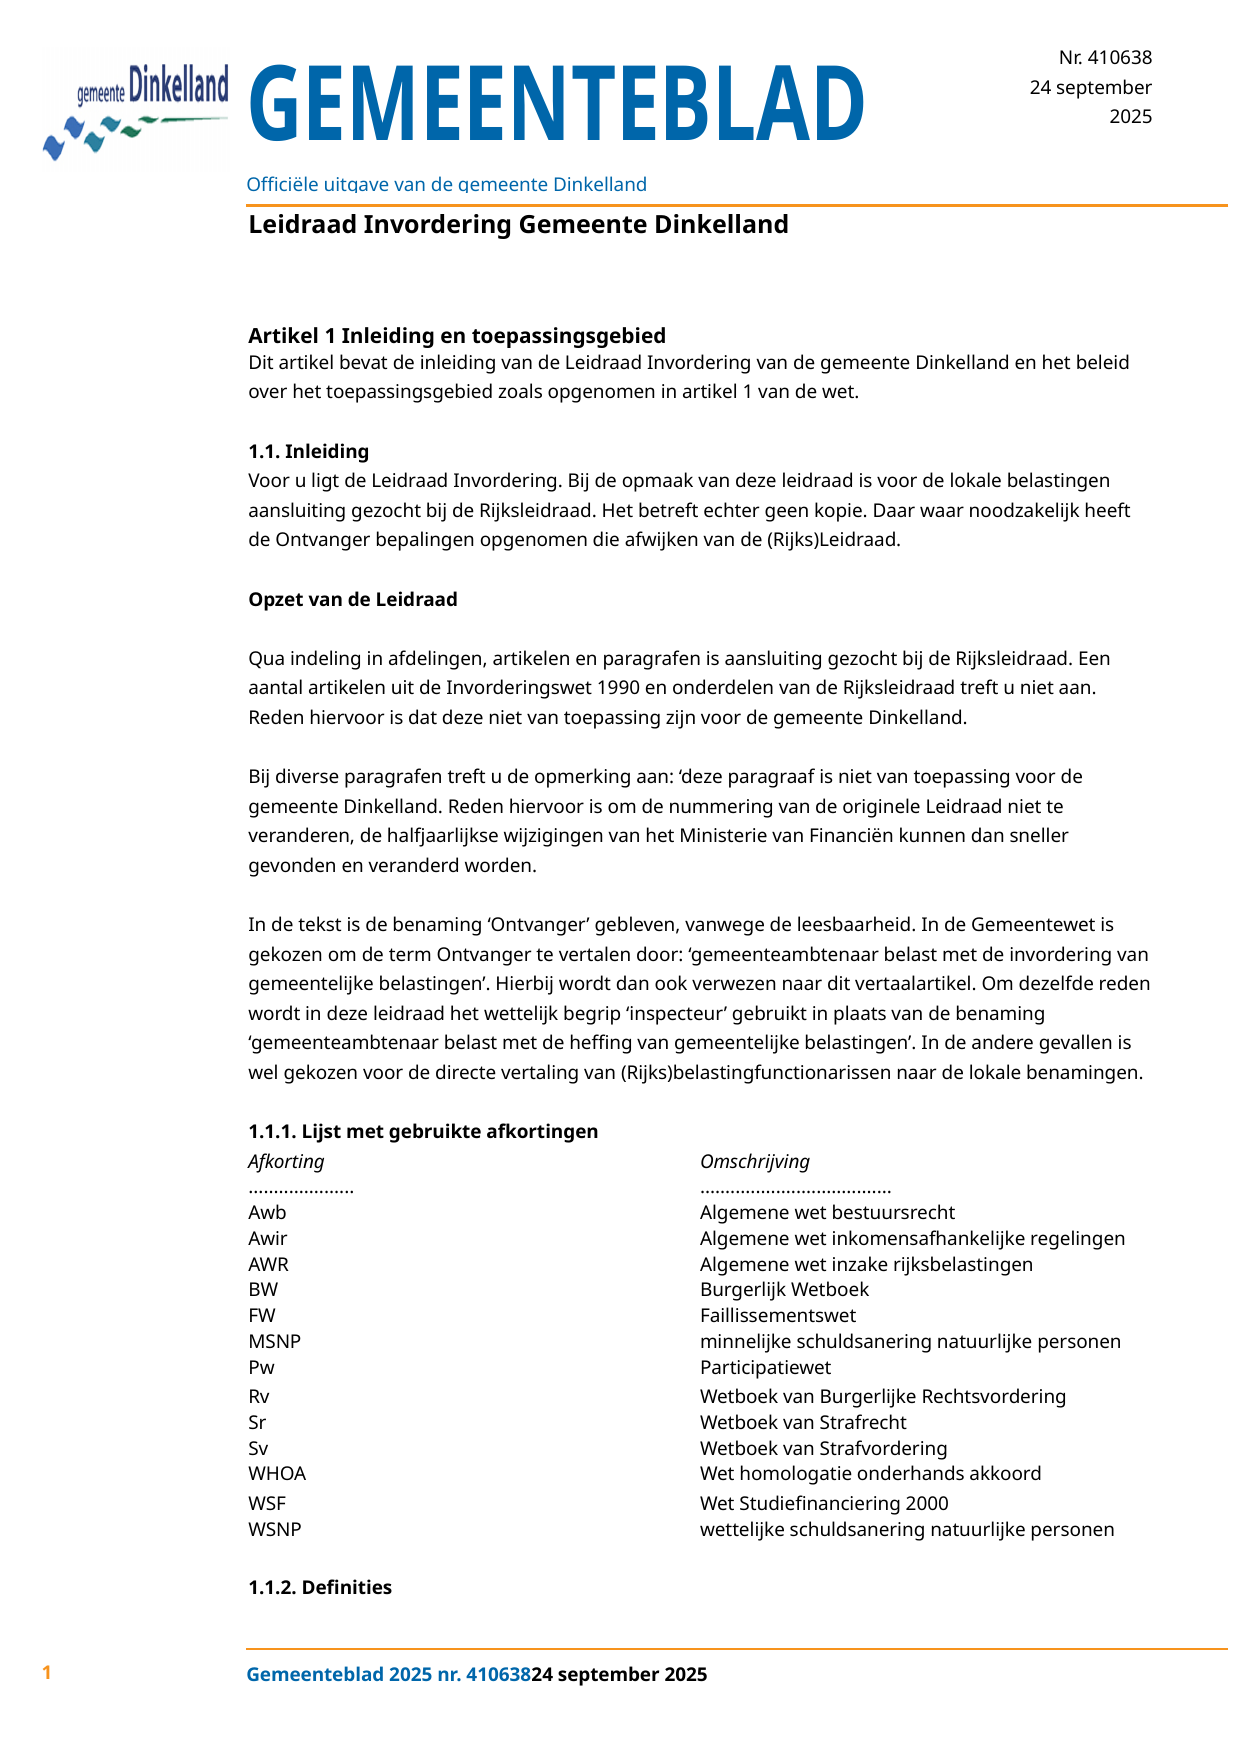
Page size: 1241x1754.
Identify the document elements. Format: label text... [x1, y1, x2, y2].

text In de tekst is de benaming ‘Ontvanger’ gebleven, vanwege de leesbaarheid. In de Gemeentewet is gekozen om de term Ontvanger te vertalen door: ‘gemeenteambtenaar belast met de invordering van gemeentelijke belastingen’. Hierbij wordt dan ook verwezen naar dit vertaalartikel. Om dezelfde reden wordt in deze leidraad het wettelijk begrip ‘inspecteur’ gebruikt in plaats van de benaming ‘gemeenteambtenaar belast met de heffing van gemeentelijke belastingen’. In de andere gevallen is wel gekozen voor de directe vertaling van (Rijks)belastingfunctionarissen naar de lokale benamingen. [248, 911, 1152, 1085]
table_cell Faillissementswet [700, 1303, 1152, 1328]
table_cell ..................... [248, 1174, 700, 1199]
text 1.1. Inleiding [248, 438, 1152, 464]
table_header Afkorting [248, 1148, 700, 1174]
table_cell Sr [248, 1409, 700, 1435]
table_cell Awb [248, 1200, 700, 1225]
text Bij diverse paragrafen treft u de opmerking aan: ‘deze paragraaf is niet van toepassing voor de gemeente Dinkelland. Reden hiervoor is om de nummering van de originele Leidraad niet te veranderen, de halfjaarlijkse wijzigingen van het Ministerie van Financiën kunnen dan sneller gevonden en veranderd worden. [248, 763, 1152, 878]
table_cell Pw Rv [248, 1354, 700, 1409]
text Voor u ligt de Leidraad Invordering. Bij de opmaak van deze leidraad is voor de lokale belastingen aansluiting gezocht bij de Rijksleidraad. Het betreft echter geen kopie. Daar waar noodzakelijk heeft de Ontvanger bepalingen opgenomen die afwijken van de (Rijks)Leidraad. [248, 467, 1152, 552]
table_cell AWR [248, 1251, 700, 1277]
text Qua indeling in afdelingen, artikelen en paragrafen is aansluiting gezocht bij de Rijksleidraad. Een aantal artikelen uit de Invorderingswet 1990 en onderdelen van de Rijksleidraad treft u niet aan. Reden hiervoor is dat deze niet van toepassing zijn voor de gemeente Dinkelland. [248, 645, 1152, 730]
table_cell WSNP [248, 1516, 700, 1542]
text Artikel 1 Inleiding en toepassingsgebied [248, 321, 1152, 349]
table_cell Algemene wet inkomensafhankelijke regelingen [700, 1225, 1152, 1251]
table_cell FW [248, 1303, 700, 1328]
table_cell Algemene wet inzake rijksbelastingen [700, 1251, 1152, 1277]
text 1.1.2. Definities [248, 1574, 1152, 1600]
picture [41, 47, 231, 172]
table_cell wettelijke schuldsanering natuurlijke personen [700, 1516, 1152, 1542]
table_cell Wet homologatie onderhands akkoord Wet Studiefinanciering 2000 [700, 1461, 1152, 1516]
table_cell minnelijke schuldsanering natuurlijke personen [700, 1328, 1152, 1354]
table_header Omschrijving [700, 1148, 1152, 1174]
table_cell Wetboek van Strafrecht [700, 1409, 1152, 1435]
text 1.1.1. Lijst met gebruikte afkortingen [248, 1118, 1152, 1144]
table_cell Algemene wet bestuursrecht [700, 1200, 1152, 1225]
table_cell BW [248, 1277, 700, 1302]
text Opzet van de Leidraad [248, 586, 1152, 612]
table_cell ...................................... [700, 1174, 1152, 1199]
table_cell Burgerlijk Wetboek [700, 1277, 1152, 1302]
table_cell WHOA WSF [248, 1461, 700, 1516]
table_cell Awir [248, 1225, 700, 1251]
table_cell Sv [248, 1435, 700, 1461]
table_cell Wetboek van Strafvordering [700, 1435, 1152, 1461]
table_cell Participatiewet Wetboek van Burgerlijke Rechtsvordering [700, 1354, 1152, 1409]
text Leidraad Invordering Gemeente Dinkelland [248, 207, 1152, 241]
table_cell MSNP [248, 1328, 700, 1354]
text Dit artikel bevat de inleiding van de Leidraad Invordering van de gemeente Dinkelland en het beleid over het toepassingsgebied zoals opgenomen in artikel 1 van de wet. [248, 349, 1152, 404]
